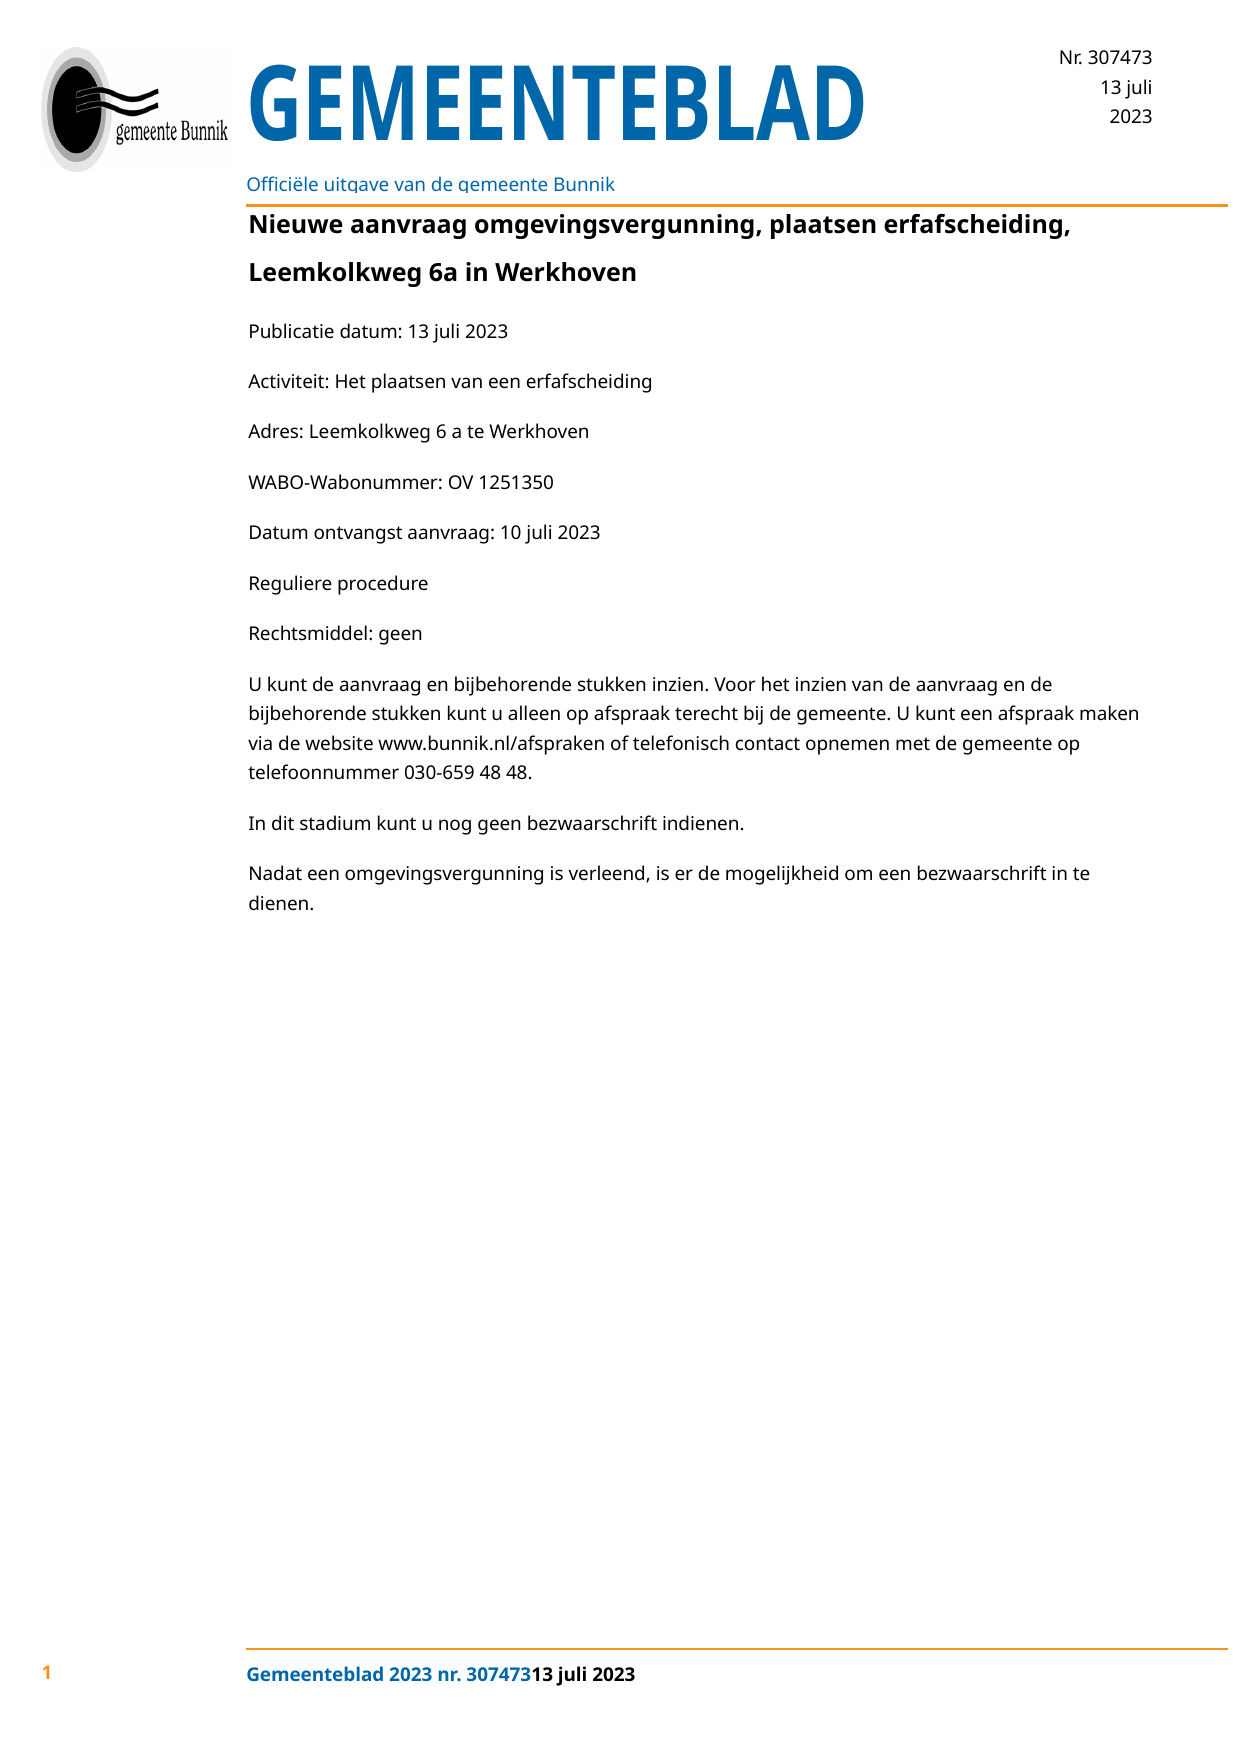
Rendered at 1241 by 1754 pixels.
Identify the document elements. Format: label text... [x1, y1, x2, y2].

text Activiteit: Het plaatsen van een erfafscheiding [248, 368, 1152, 394]
text WABO-Wabonummer: OV 1251350 [248, 469, 1152, 495]
text Nieuwe aanvraag omgevingsvergunning, plaatsen erfafscheiding, Leemkolkweg 6a in Werkhoven [248, 207, 1152, 288]
text Rechtsmiddel: geen [248, 620, 1152, 646]
text U kunt de aanvraag en bijbehorende stukken inzien. Voor het inzien van de aanvraag en de bijbehorende stukken kunt u alleen op afspraak terecht bij de gemeente. U kunt een afspraak maken via de website www.bunnik.nl/afspraken of telefonisch contact opnemen met de gemeente op telefoonnummer 030-659 48 48. [248, 671, 1152, 785]
text Datum ontvangst aanvraag: 10 juli 2023 [248, 519, 1152, 545]
picture [41, 47, 231, 172]
text In dit stadium kunt u nog geen bezwaarschrift indienen. [248, 810, 1152, 836]
text Nadat een omgevingsvergunning is verleend, is er de mogelijkheid om een bezwaarschrift in te dienen. [248, 860, 1152, 916]
text Adres: Leemkolkweg 6 a te Werkhoven [248, 419, 1152, 444]
text Publicatie datum: 13 juli 2023 [248, 318, 1152, 344]
text Reguliere procedure [248, 570, 1152, 596]
